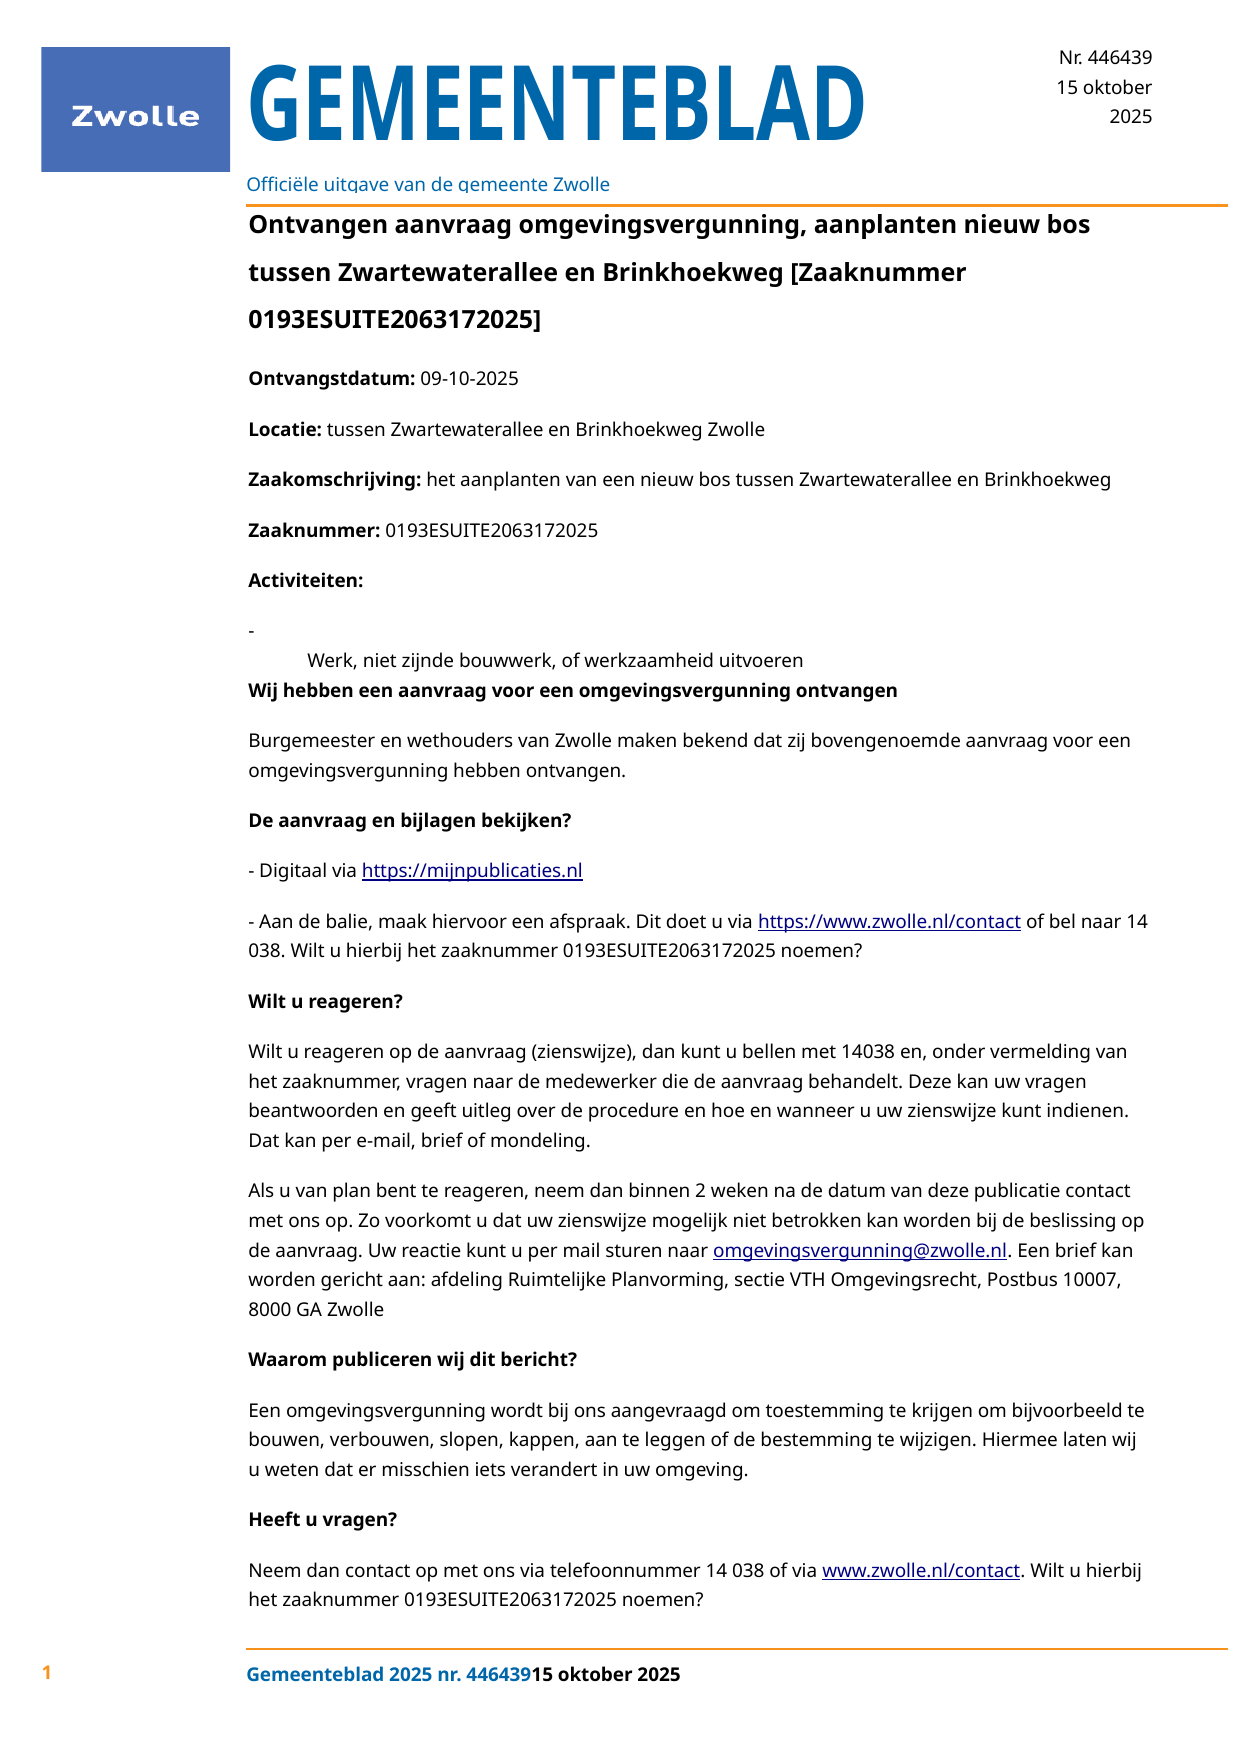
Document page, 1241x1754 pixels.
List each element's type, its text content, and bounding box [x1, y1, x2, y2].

text - Aan de balie, maak hiervoor een afspraak. Dit doet u via https://www.zwolle.nl/contact of bel naar 14 038. Wilt u hierbij het zaaknummer 0193ESUITE2063172025 noemen? [248, 908, 1152, 963]
text Als u van plan bent te reageren, neem dan binnen 2 weken na de datum van deze publicatie contact met ons op. Zo voorkomt u dat uw zienswijze mogelijk niet betrokken kan worden bij de beslissing op de aanvraag. Uw reactie kunt u per mail sturen naar omgevingsvergunning@zwolle.nl. Een brief kan worden gericht aan: afdeling Ruimtelijke Planvorming, sectie VTH Omgevingsrecht, Postbus 10007, 8000 GA Zwolle [248, 1178, 1152, 1322]
text Wilt u reageren op de aanvraag (zienswijze), dan kunt u bellen met 14038 en, onder vermelding van het zaaknummer, vragen naar de medewerker die de aanvraag behandelt. Deze kan uw vragen beantwoorden en geeft uitleg over de procedure en hoe en wanneer u uw zienswijze kunt indienen. Dat kan per e-mail, brief of mondeling. [248, 1038, 1152, 1153]
text Ontvangen aanvraag omgevingsvergunning, aanplanten nieuw bos tussen Zwartewaterallee en Brinkhoekweg [Zaaknummer 0193ESUITE2063172025] [248, 207, 1152, 336]
list Werk, niet zijnde bouwwerk, of werkzaamheid uitvoeren [248, 647, 1152, 673]
picture [41, 47, 231, 172]
text Ontvangstdatum: 09-10-2025 [248, 366, 1152, 391]
text Activiteiten: [248, 567, 1152, 593]
text - Digitaal via https://mijnpublicaties.nl [248, 858, 1152, 883]
text Een omgevingsvergunning wordt bij ons aangevraagd om toestemming te krijgen om bijvoorbeeld te bouwen, verbouwen, slopen, kappen, aan te leggen of de bestemming te wijzigen. Hiermee laten wij u weten dat er misschien iets verandert in uw omgeving. [248, 1397, 1152, 1482]
text Waarom publiceren wij dit bericht? [248, 1346, 1152, 1372]
text Neem dan contact op met ons via telefoonnummer 14 038 of via www.zwolle.nl/contact. Wilt u hierbij het zaaknummer 0193ESUITE2063172025 noemen? [248, 1557, 1152, 1612]
text De aanvraag en bijlagen bekijken? [248, 807, 1152, 833]
text Wilt u reageren? [248, 988, 1152, 1014]
text Heeft u vragen? [248, 1506, 1152, 1532]
text Locatie: tussen Zwartewaterallee en Brinkhoekweg Zwolle [248, 416, 1152, 442]
text Wij hebben een aanvraag voor een omgevingsvergunning ontvangen [248, 677, 1152, 702]
text Burgemeester en wethouders van Zwolle maken bekend dat zij bovengenoemde aanvraag voor een omgevingsvergunning hebben ontvangen. [248, 727, 1152, 782]
text Zaakomschrijving: het aanplanten van een nieuw bos tussen Zwartewaterallee en Brinkhoekweg [248, 466, 1152, 492]
text Zaaknummer: 0193ESUITE2063172025 [248, 517, 1152, 542]
